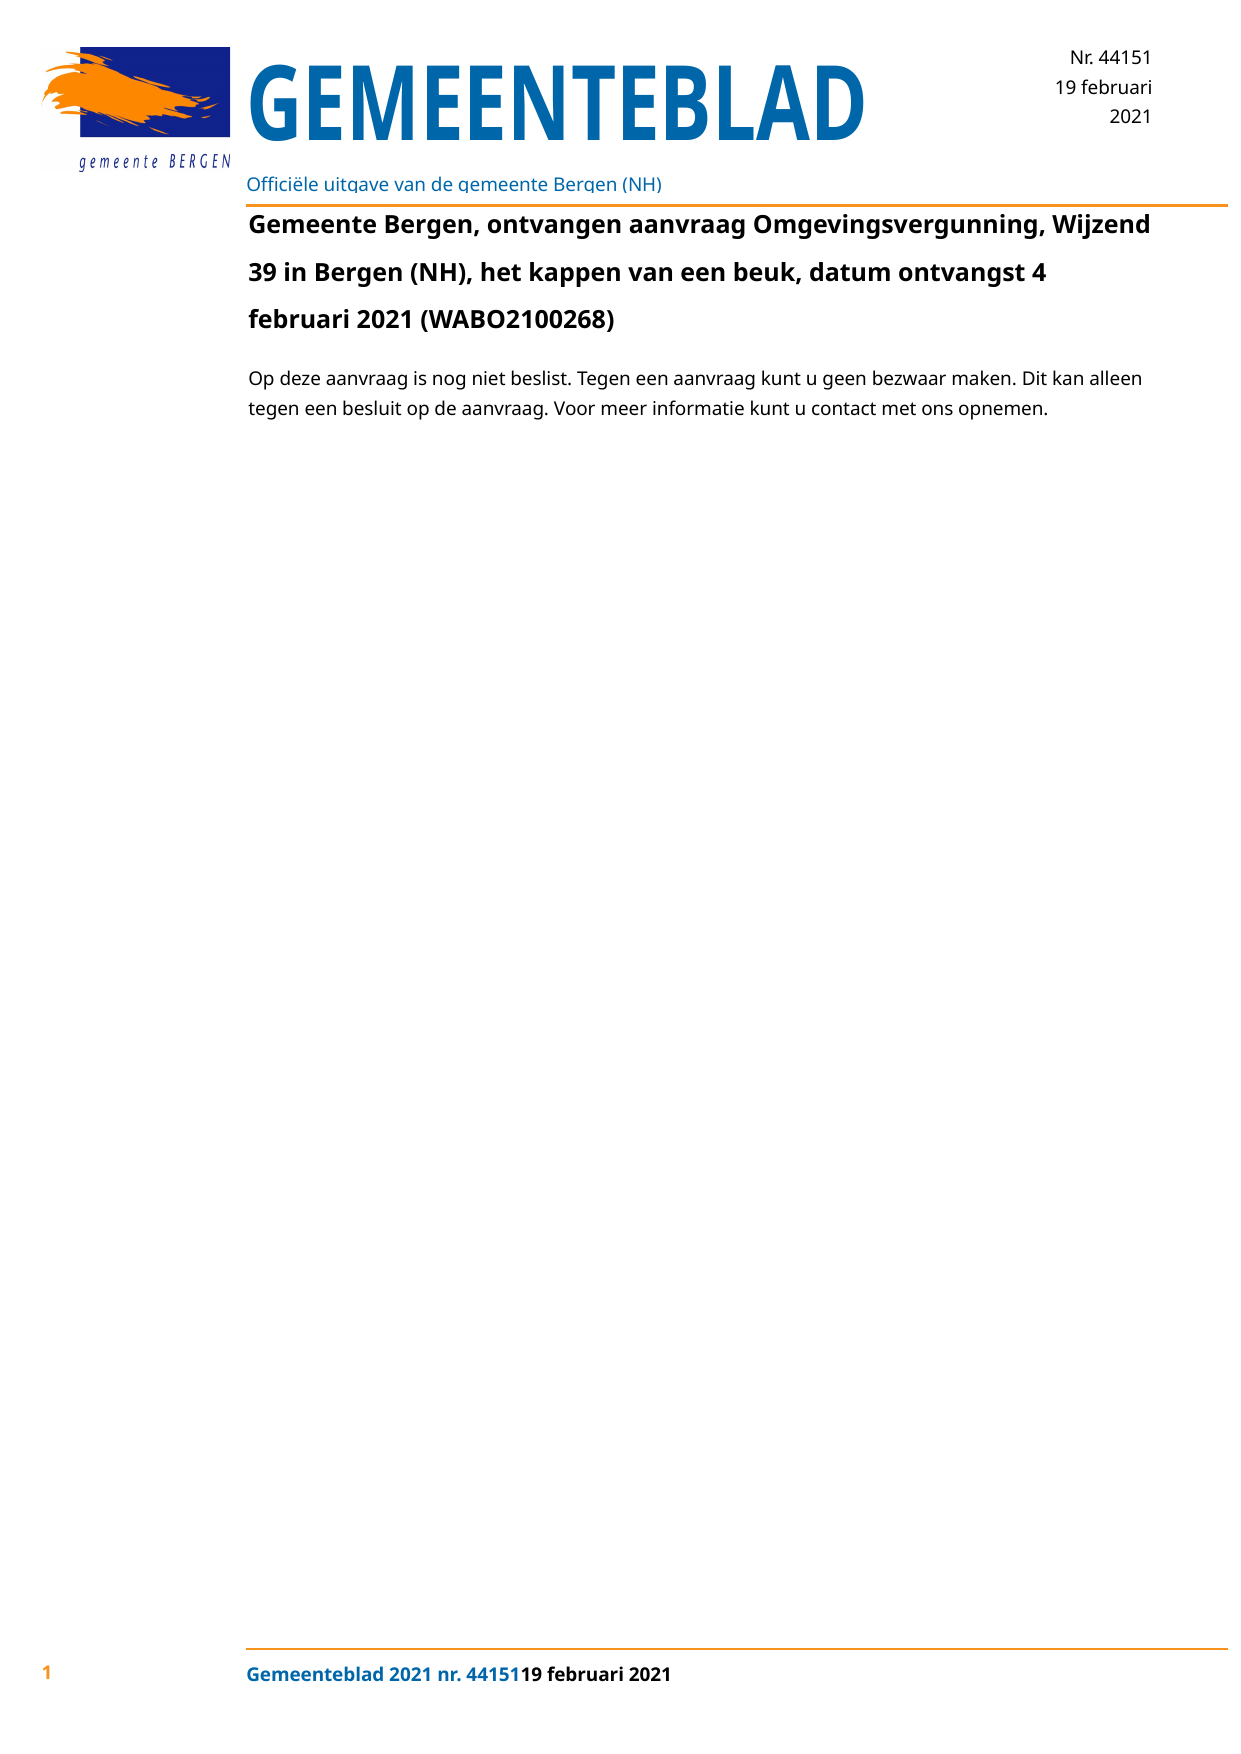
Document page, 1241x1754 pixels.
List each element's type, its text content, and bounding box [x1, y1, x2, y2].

picture [41, 47, 231, 172]
text Gemeente Bergen, ontvangen aanvraag Omgevingsvergunning, Wijzend 39 in Bergen (NH), het kappen van een beuk, datum ontvangst 4 februari 2021 (WABO2100268) [248, 207, 1152, 336]
text Op deze aanvraag is nog niet beslist. Tegen een aanvraag kunt u geen bezwaar maken. Dit kan alleen tegen een besluit op de aanvraag. Voor meer informatie kunt u contact met ons opnemen. [248, 366, 1152, 421]
